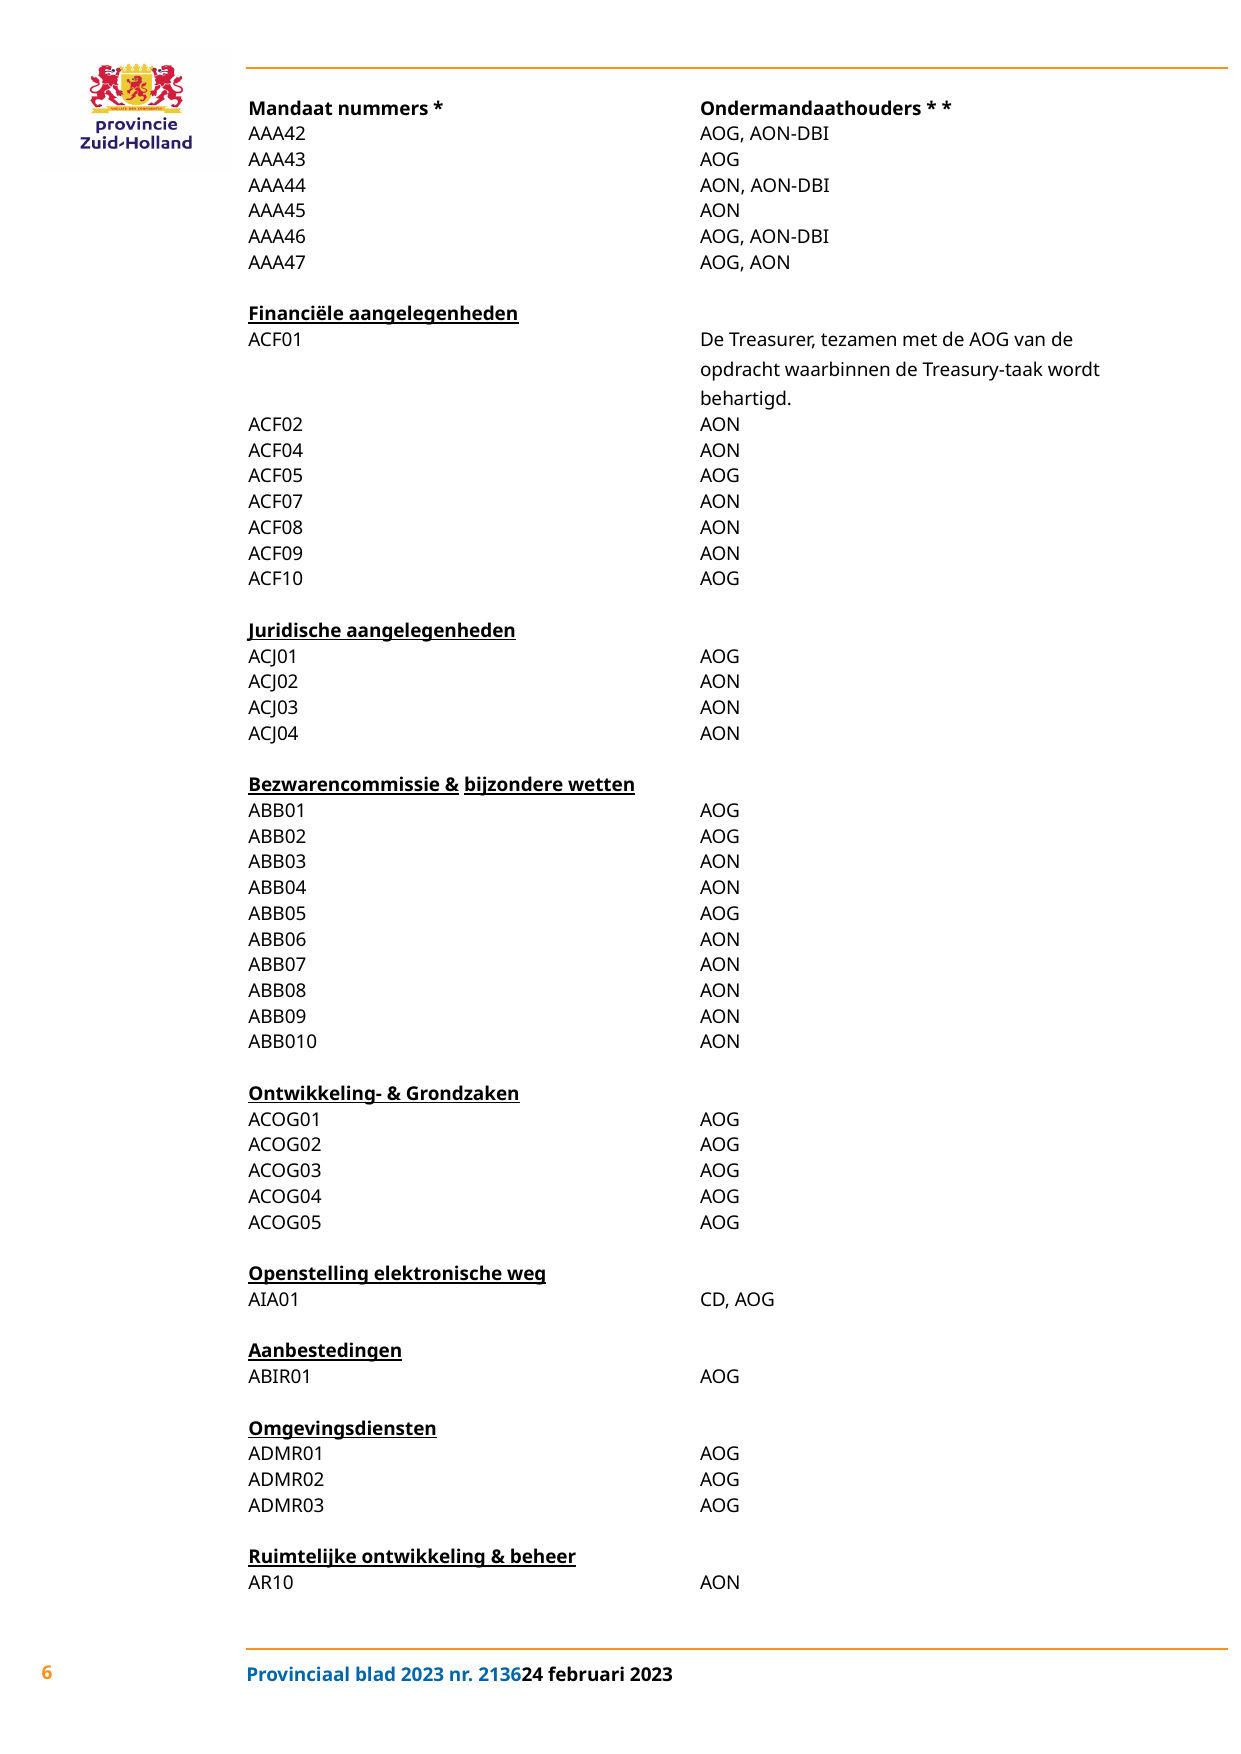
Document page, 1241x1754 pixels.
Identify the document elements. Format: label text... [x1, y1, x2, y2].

table_cell AON [700, 1003, 1152, 1029]
table_cell [248, 1389, 700, 1415]
table_cell ACOG05 [248, 1209, 700, 1234]
table_cell ABIR01 [248, 1363, 700, 1389]
table_cell AAA44 [248, 172, 700, 198]
table_cell ACF01 [248, 326, 700, 411]
table_cell ACF08 [248, 514, 700, 540]
table_cell AOG [700, 1466, 1152, 1492]
table_cell ABB06 [248, 926, 700, 952]
table_cell AAA42 [248, 121, 700, 146]
table_cell AOG [700, 1106, 1152, 1132]
table_cell AON [700, 720, 1152, 746]
table_cell [248, 1518, 700, 1543]
table_cell ADMR02 [248, 1466, 700, 1492]
table_cell ADMR03 [248, 1492, 700, 1518]
table_cell ABB04 [248, 874, 700, 900]
table_cell ABB05 [248, 900, 700, 926]
table_cell ABB03 [248, 849, 700, 874]
table_cell ACJ03 [248, 694, 700, 720]
table_cell CD, AOG [700, 1286, 1152, 1312]
table_cell AON [700, 437, 1152, 463]
table_cell AOG [700, 1209, 1152, 1234]
table_cell ACF09 [248, 540, 700, 566]
table_cell AON [700, 540, 1152, 566]
table_cell [700, 1055, 1152, 1080]
table_cell ACJ04 [248, 720, 700, 746]
table_cell ACF02 [248, 411, 700, 437]
table_cell [700, 275, 1152, 301]
table_cell AOG [700, 1363, 1152, 1389]
table_cell AIA01 [248, 1286, 700, 1312]
table_cell ACOG04 [248, 1183, 700, 1209]
table_cell [700, 1080, 1152, 1106]
table_cell AOG [700, 900, 1152, 926]
table_cell Bezwarencommissie & bijzondere wetten [248, 771, 700, 797]
table_cell AON, AON-DBI [700, 172, 1152, 198]
table_cell AON [700, 489, 1152, 514]
table_cell AOG, AON [700, 249, 1152, 275]
table_cell AOG [700, 1183, 1152, 1209]
table_cell [248, 591, 700, 617]
table_cell ACF04 [248, 437, 700, 463]
table_cell AON [700, 1569, 1152, 1595]
table_cell [700, 617, 1152, 643]
table_cell AAA43 [248, 146, 700, 172]
table_cell AON [700, 874, 1152, 900]
table_cell AON [700, 411, 1152, 437]
table_cell ACOG02 [248, 1132, 700, 1157]
table_cell [248, 746, 700, 771]
table_cell [700, 771, 1152, 797]
table_cell ABB01 [248, 797, 700, 823]
table_cell [700, 1260, 1152, 1286]
table_cell [700, 1312, 1152, 1337]
table_cell ACJ02 [248, 669, 700, 694]
table_cell AOG [700, 823, 1152, 849]
table_cell AON [700, 926, 1152, 952]
table_cell [700, 301, 1152, 326]
table_cell [700, 1389, 1152, 1415]
table_cell AON [700, 669, 1152, 694]
table_cell [700, 591, 1152, 617]
table_cell Financiële aangelegenheden [248, 301, 700, 326]
table_cell AOG [700, 1440, 1152, 1466]
table_cell ADMR01 [248, 1440, 700, 1466]
table_cell [700, 1543, 1152, 1569]
table_cell Openstelling elektronische weg [248, 1260, 700, 1286]
table_cell ABB02 [248, 823, 700, 849]
table_cell [700, 1518, 1152, 1543]
table_cell [248, 1235, 700, 1260]
table_cell ACF07 [248, 489, 700, 514]
table_cell AOG, AON-DBI [700, 224, 1152, 249]
table_cell [700, 746, 1152, 771]
table_cell Aanbestedingen [248, 1338, 700, 1363]
table_cell [248, 275, 700, 301]
table_cell AAA46 [248, 224, 700, 249]
table_cell Ruimtelijke ontwikkeling & beheer [248, 1543, 700, 1569]
table_cell AON [700, 1029, 1152, 1054]
picture [41, 47, 231, 172]
table_cell AON [700, 514, 1152, 540]
table_cell AON [700, 952, 1152, 977]
table_cell ABB07 [248, 952, 700, 977]
table_cell AOG [700, 643, 1152, 668]
table_cell ACOG01 [248, 1106, 700, 1132]
table_cell [700, 1338, 1152, 1363]
table_cell AON [700, 849, 1152, 874]
table_cell AOG [700, 1492, 1152, 1518]
table_cell ACJ01 [248, 643, 700, 668]
table_cell ACF05 [248, 463, 700, 488]
table_cell ABB09 [248, 1003, 700, 1029]
table_cell AON [700, 694, 1152, 720]
table_cell [700, 1415, 1152, 1440]
table_cell [248, 1055, 700, 1080]
table_cell Omgevingsdiensten [248, 1415, 700, 1440]
table_cell [248, 1312, 700, 1337]
table_cell AOG [700, 797, 1152, 823]
table_header Ondermandaathouders * * [700, 95, 1152, 121]
table_cell [700, 1235, 1152, 1260]
table_cell AOG [700, 1132, 1152, 1157]
table_cell AON [700, 977, 1152, 1003]
table_cell ACOG03 [248, 1158, 700, 1183]
table_cell AAA47 [248, 249, 700, 275]
table_cell AOG [700, 1158, 1152, 1183]
table_cell ABB010 [248, 1029, 700, 1054]
table_cell Juridische aangelegenheden [248, 617, 700, 643]
table_cell AOG, AON-DBI [700, 121, 1152, 146]
table_cell ACF10 [248, 566, 700, 591]
table_header Mandaat nummers * [248, 95, 700, 121]
table_cell AAA45 [248, 198, 700, 223]
table_cell Ontwikkeling- & Grondzaken [248, 1080, 700, 1106]
table_cell AON [700, 198, 1152, 223]
table_cell AOG [700, 146, 1152, 172]
table_cell AR10 [248, 1569, 700, 1595]
table_cell De Treasurer, tezamen met de AOG van de opdracht waarbinnen de Treasury-taak wordt behartigd. [700, 326, 1152, 411]
table_cell ABB08 [248, 977, 700, 1003]
table_cell AOG [700, 566, 1152, 591]
table_cell AOG [700, 463, 1152, 488]
